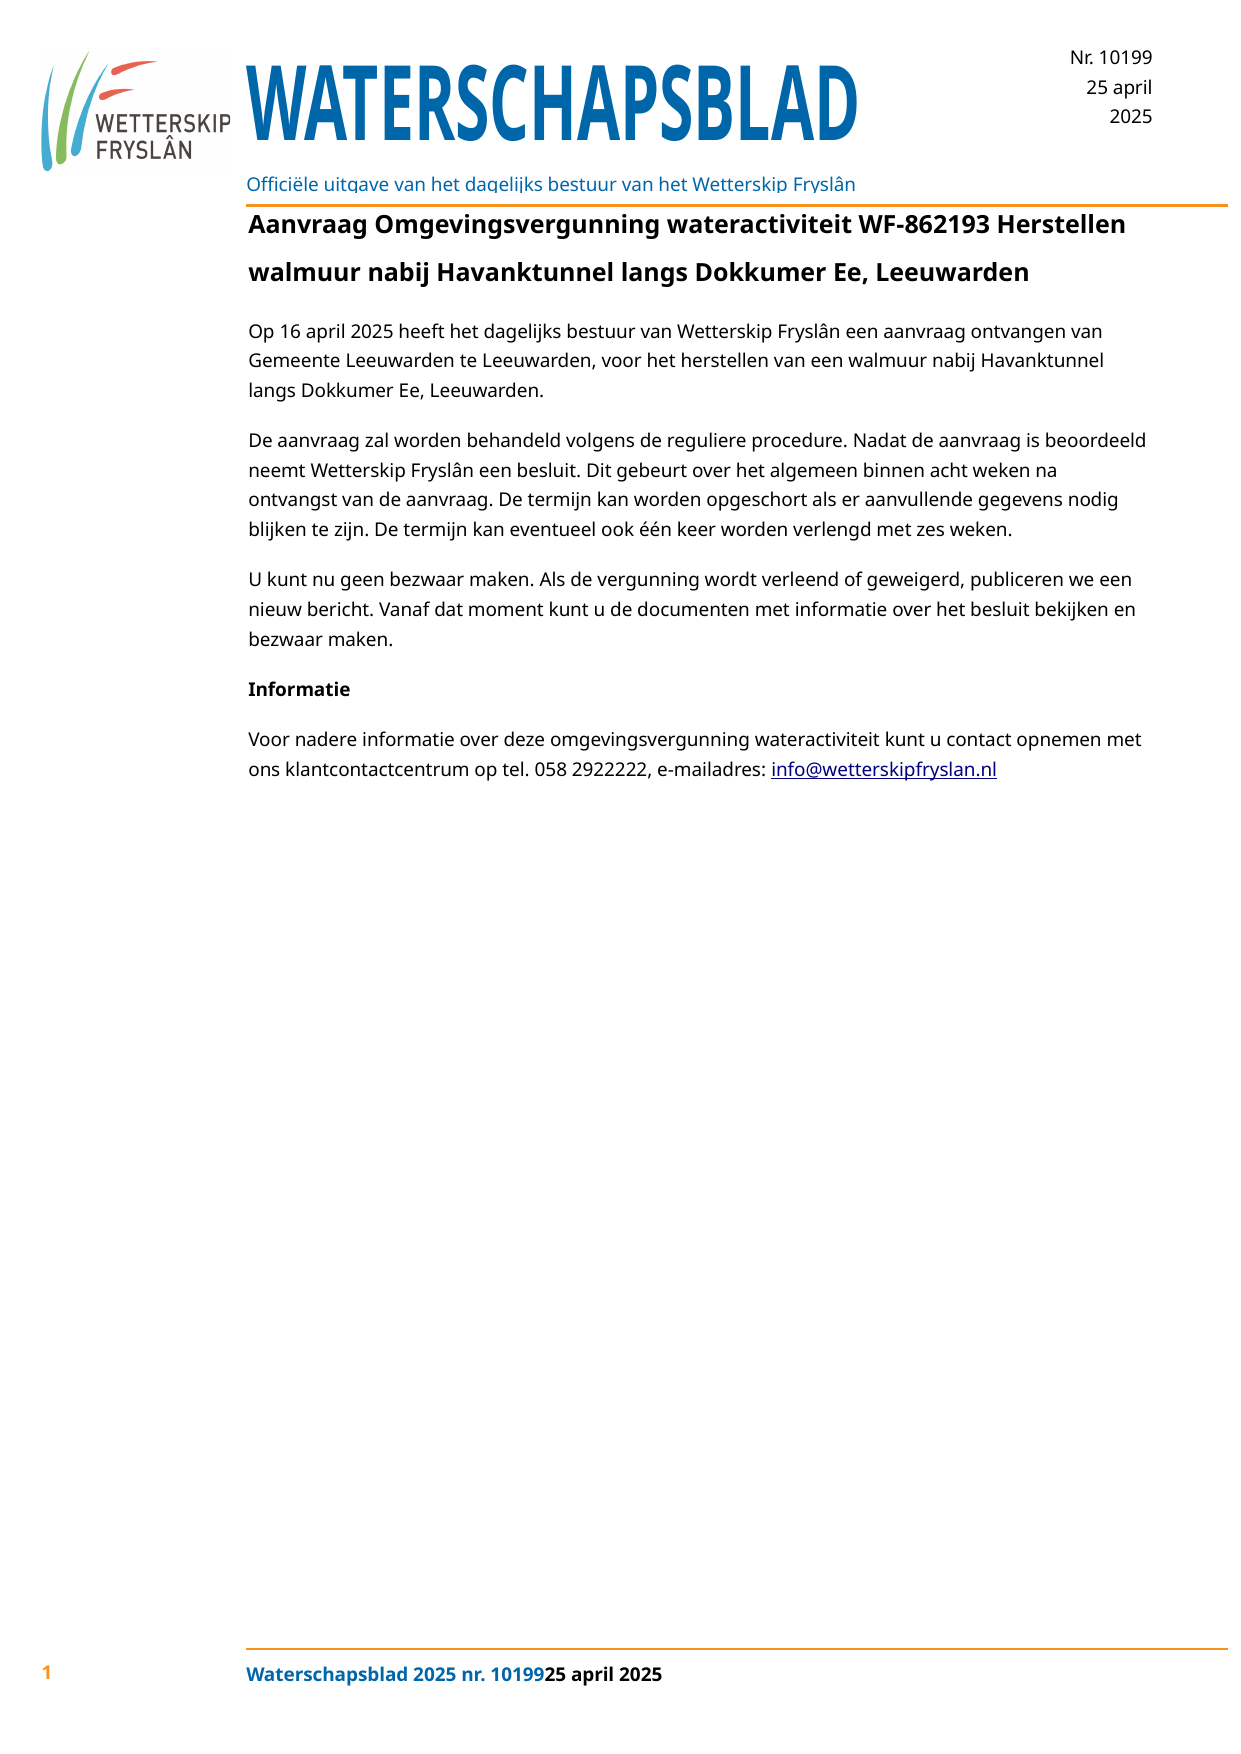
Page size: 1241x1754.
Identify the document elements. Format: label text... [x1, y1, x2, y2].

text Voor nadere informatie over deze omgevingsvergunning wateractiviteit kunt u contact opnemen met ons klantcontactcentrum op tel. 058 2922222, e-mailadres: info@wetterskipfryslan.nl [248, 727, 1152, 782]
text U kunt nu geen bezwaar maken. Als de vergunning wordt verleend of geweigerd, publiceren we een nieuw bericht. Vanaf dat moment kunt u de documenten met informatie over het besluit bekijken en bezwaar maken. [248, 567, 1152, 652]
text Aanvraag Omgevingsvergunning wateractiviteit WF-862193 Herstellen walmuur nabij Havanktunnel langs Dokkumer Ee, Leeuwarden [248, 207, 1152, 288]
text De aanvraag zal worden behandeld volgens de reguliere procedure. Nadat de aanvraag is beoordeeld neemt Wetterskip Fryslân een besluit. Dit gebeurt over het algemeen binnen acht weken na ontvangst van de aanvraag. De termijn kan worden opgeschort als er aanvullende gegevens nodig blijken te zijn. De termijn kan eventueel ook één keer worden verlengd met zes weken. [248, 427, 1152, 542]
text Informatie [248, 676, 1152, 702]
picture [41, 47, 231, 172]
text Op 16 april 2025 heeft het dagelijks bestuur van Wetterskip Fryslân een aanvraag ontvangen van Gemeente Leeuwarden te Leeuwarden, voor het herstellen van een walmuur nabij Havanktunnel langs Dokkumer Ee, Leeuwarden. [248, 318, 1152, 403]
